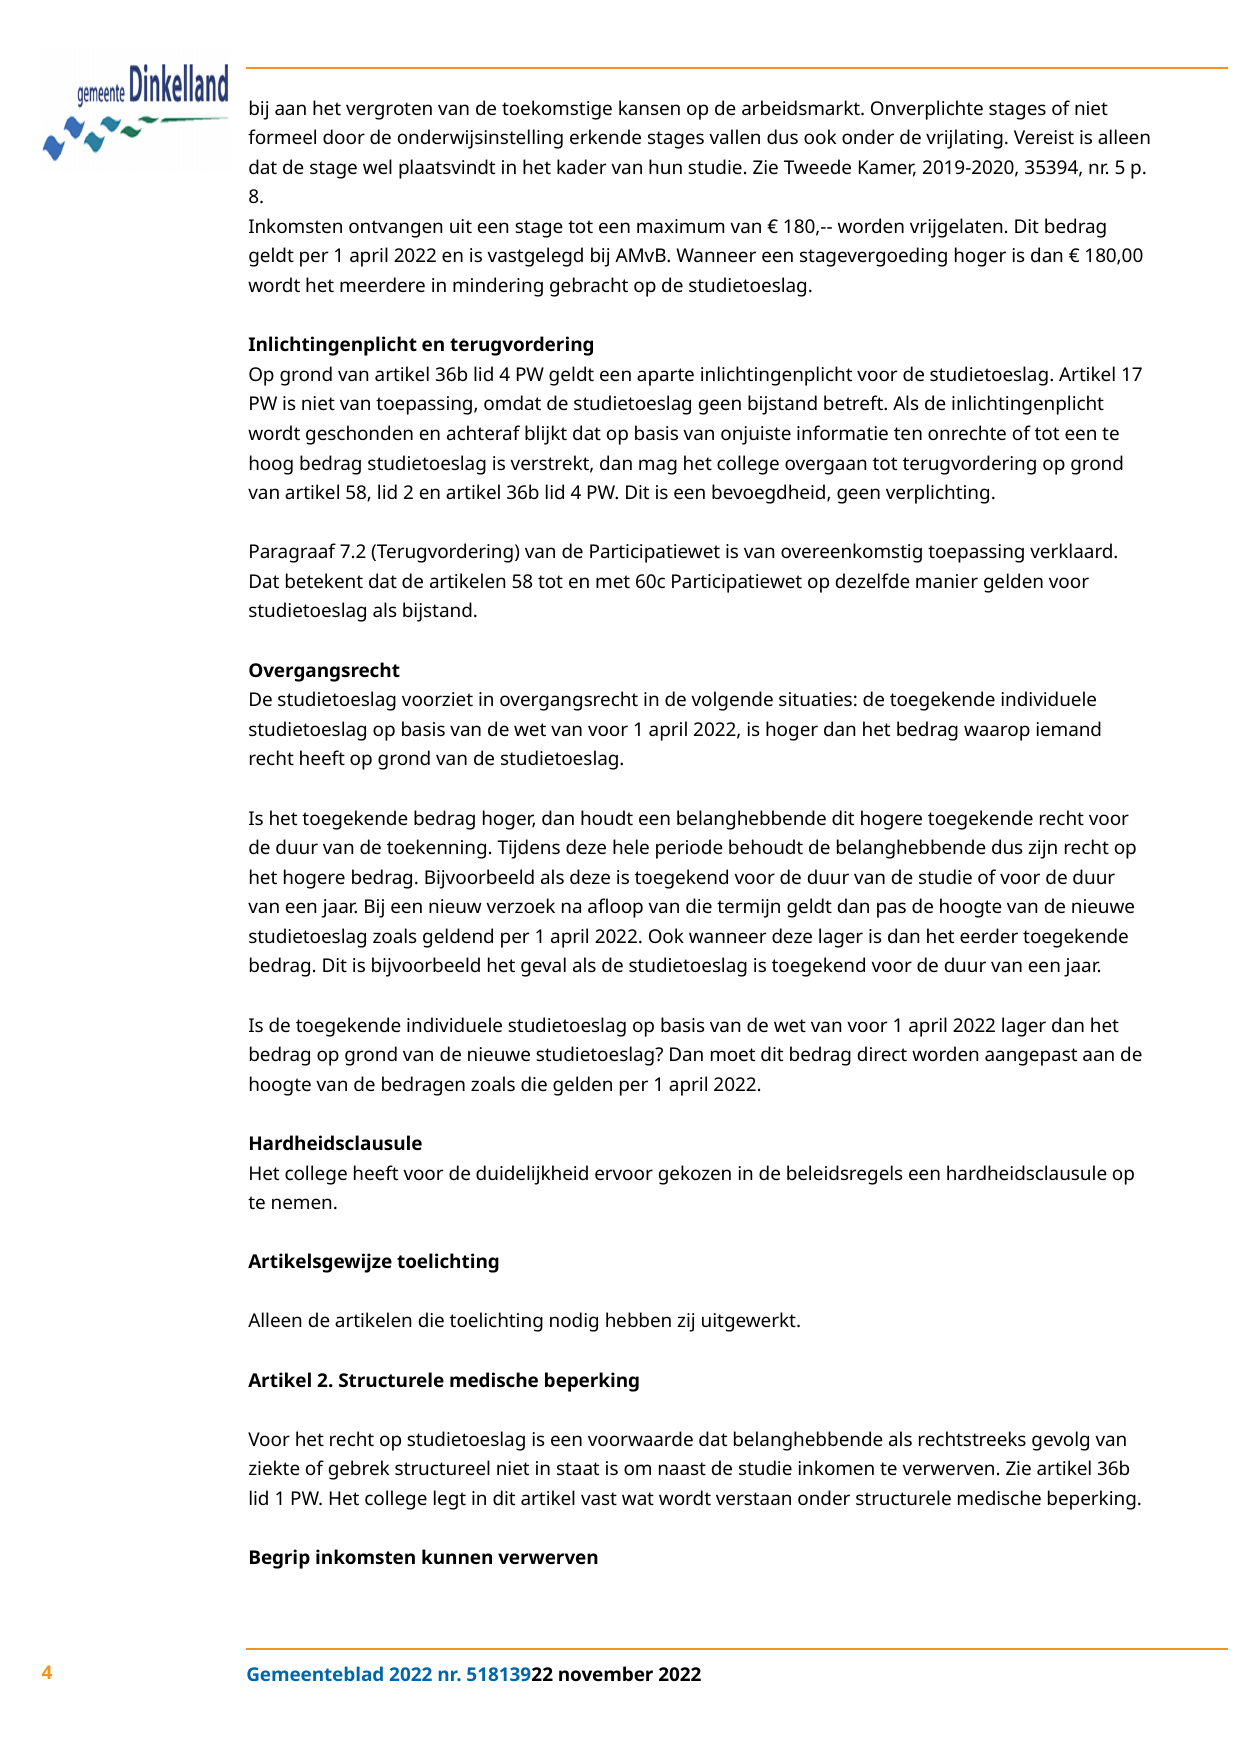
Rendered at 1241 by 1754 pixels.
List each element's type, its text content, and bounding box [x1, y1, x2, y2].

text Artikel 2. Structurele medische beperking [248, 1367, 1152, 1393]
text Hardheidsclausule [248, 1130, 1152, 1156]
text Is het toegekende bedrag hoger, dan houdt een belanghebbende dit hogere toegekende recht voor de duur van de toekenning. Tijdens deze hele periode behoudt de belanghebbende dus zijn recht op het hogere bedrag. Bijvoorbeeld als deze is toegekend voor de duur van de studie of voor de duur van een jaar. Bij een nieuw verzoek na afloop van die termijn geldt dan pas de hoogte van de nieuwe studietoeslag zoals geldend per 1 april 2022. Ook wanneer deze lager is dan het eerder toegekende bedrag. Dit is bijvoorbeeld het geval als de studietoeslag is toegekend voor de duur van een jaar. [248, 805, 1152, 978]
text Overgangsrecht [248, 657, 1152, 683]
text Alleen de artikelen die toelichting nodig hebben zij uitgewerkt. [248, 1308, 1152, 1333]
text Begrip inkomsten kunnen verwerven [248, 1544, 1152, 1570]
text Is de toegekende individuele studietoeslag op basis van de wet van voor 1 april 2022 lager dan het bedrag op grond van de nieuwe studietoeslag? Dan moet dit bedrag direct worden aangepast aan de hoogte van de bedragen zoals die gelden per 1 april 2022. [248, 1012, 1152, 1097]
picture [41, 47, 231, 172]
text Inkomsten ontvangen uit een stage tot een maximum van € 180,-- worden vrijgelaten. Dit bedrag geldt per 1 april 2022 en is vastgelegd bij AMvB. Wanneer een stagevergoeding hoger is dan € 180,00 wordt het meerdere in mindering gebracht op de studietoeslag. [248, 213, 1152, 298]
text Het college heeft voor de duidelijkheid ervoor gekozen in de beleidsregels een hardheidsclausule op te nemen. [248, 1160, 1152, 1215]
text bij aan het vergroten van de toekomstige kansen op de arbeidsmarkt. Onverplichte stages of niet formeel door de onderwijsinstelling erkende stages vallen dus ook onder de vrijlating. Vereist is alleen dat de stage wel plaatsvindt in het kader van hun studie. Zie Tweede Kamer, 2019-2020, 35394, nr. 5 p. 8. [248, 95, 1152, 209]
text Voor het recht op studietoeslag is een voorwaarde dat belanghebbende als rechtstreeks gevolg van ziekte of gebrek structureel niet in staat is om naast de studie inkomen te verwerven. Zie artikel 36b lid 1 PW. Het college legt in dit artikel vast wat wordt verstaan onder structurele medische beperking. [248, 1426, 1152, 1511]
text Inlichtingenplicht en terugvordering [248, 331, 1152, 357]
text De studietoeslag voorziet in overgangsrecht in de volgende situaties: de toegekende individuele studietoeslag op basis van de wet van voor 1 april 2022, is hoger dan het bedrag waarop iemand recht heeft op grond van de studietoeslag. [248, 686, 1152, 771]
text Artikelsgewijze toelichting [248, 1248, 1152, 1274]
text Paragraaf 7.2 (Terugvordering) van de Participatiewet is van overeenkomstig toepassing verklaard. Dat betekent dat de artikelen 58 tot en met 60c Participatiewet op dezelfde manier gelden voor studietoeslag als bijstand. [248, 538, 1152, 623]
text Op grond van artikel 36b lid 4 PW geldt een aparte inlichtingenplicht voor de studietoeslag. Artikel 17 PW is niet van toepassing, omdat de studietoeslag geen bijstand betreft. Als de inlichtingenplicht wordt geschonden en achteraf blijkt dat op basis van onjuiste informatie ten onrechte of tot een te hoog bedrag studietoeslag is verstrekt, dan mag het college overgaan tot terugvordering op grond van artikel 58, lid 2 en artikel 36b lid 4 PW. Dit is een bevoegdheid, geen verplichting. [248, 361, 1152, 505]
